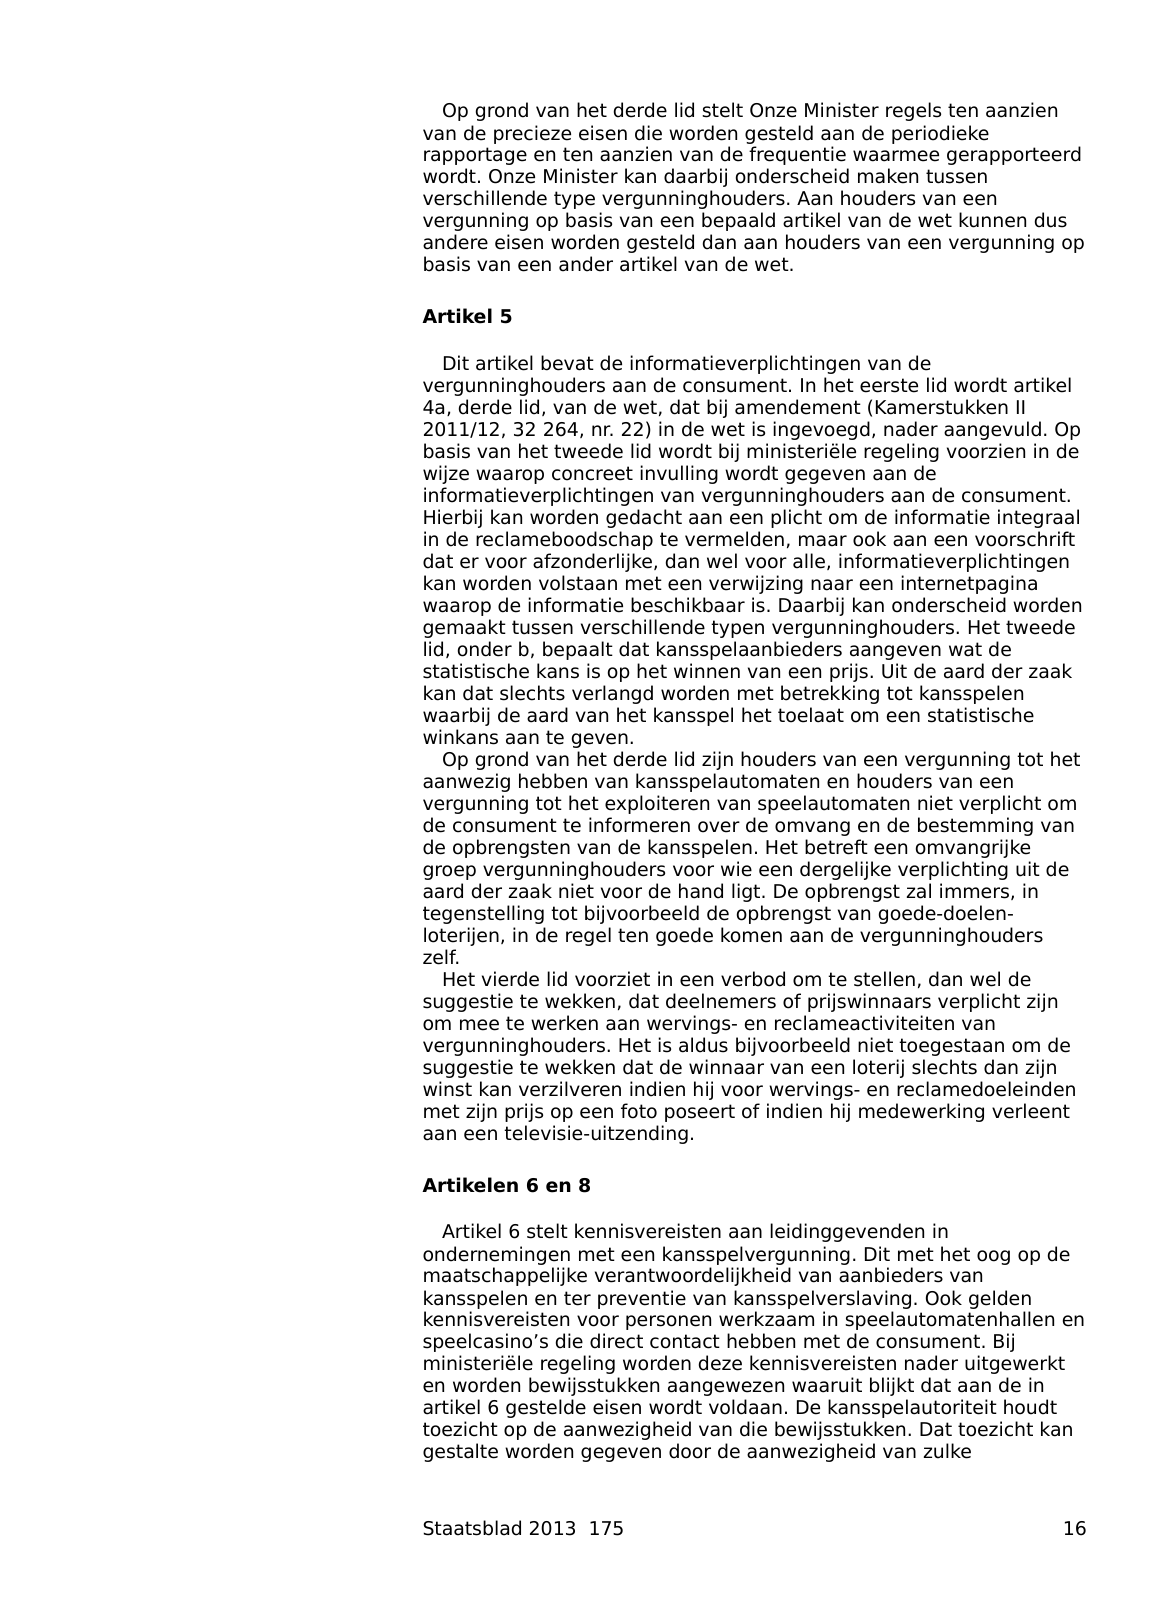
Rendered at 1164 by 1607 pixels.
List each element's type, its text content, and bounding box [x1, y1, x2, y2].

text Het vierde lid voorziet in een verbod om te stellen, dan wel de suggestie te wekken, dat deelnemers of prijswinnaars verplicht zijn om mee te werken aan wervings- en reclameactiviteiten van vergunninghouders. Het is aldus bijvoorbeeld niet toegestaan om de suggestie te wekken dat de winnaar van een loterij slechts dan zijn winst kan verzilveren indien hij voor wervings- en reclamedoeleinden met zijn prijs op een foto poseert of indien hij medewerking verleent aan een televisie-uitzending. [422, 969, 1087, 1144]
text Op grond van het derde lid stelt Onze Minister regels ten aanzien van de precieze eisen die worden gesteld aan de periodieke rapportage en ten aanzien van de frequentie waarmee gerapporteerd wordt. Onze Minister kan daarbij onderscheid maken tussen verschillende type vergunninghouders. Aan houders van een vergunning op basis van een bepaald artikel van de wet kunnen dus andere eisen worden gesteld dan aan houders van een vergunning op basis van een ander artikel van de wet. [422, 100, 1087, 276]
text Dit artikel bevat de informatieverplichtingen van de vergunninghouders aan de consument. In het eerste lid wordt artikel 4a, derde lid, van de wet, dat bij amendement (Kamerstukken II 2011/12, 32 264, nr. 22) in de wet is ingevoegd, nader aangevuld. Op basis van het tweede lid wordt bij ministeriële regeling voorzien in de wijze waarop concreet invulling wordt gegeven aan de informatieverplichtingen van vergunninghouders aan de consument. Hierbij kan worden gedacht aan een plicht om de informatie integraal in de reclameboodschap te vermelden, maar ook aan een voorschrift dat er voor afzonderlijke, dan wel voor alle, informatieverplichtingen kan worden volstaan met een verwijzing naar een internetpagina waarop de informatie beschikbaar is. Daarbij kan onderscheid worden gemaakt tussen verschillende typen vergunninghouders. Het tweede lid, onder b, bepaalt dat kansspelaanbieders aangeven wat de statistische kans is op het winnen van een prijs. Uit de aard der zaak kan dat slechts verlangd worden met betrekking tot kansspelen waarbij de aard van het kansspel het toelaat om een statistische winkans aan te geven. [422, 353, 1087, 749]
text Artikel 6 stelt kennisvereisten aan leidinggevenden in ondernemingen met een kansspelvergunning. Dit met het oog op de maatschappelijke verantwoordelijkheid van aanbieders van kansspelen en ter preventie van kansspelverslaving. Ook gelden kennisvereisten voor personen werkzaam in speelautomatenhallen en speelcasino’s die direct contact hebben met de consument. Bij ministeriële regeling worden deze kennisvereisten nader uitgewerkt en worden bewijsstukken aangewezen waaruit blijkt dat aan de in artikel 6 gestelde eisen wordt voldaan. De kansspelautoriteit houdt toezicht op de aanwezigheid van die bewijsstukken. Dat toezicht kan gestalte worden gegeven door de aanwezigheid van zulke [422, 1221, 1087, 1463]
subtitle Artikelen 6 en 8 [422, 1174, 1087, 1196]
text Op grond van het derde lid zijn houders van een vergunning tot het aanwezig hebben van kansspelautomaten en houders van een vergunning tot het exploiteren van speelautomaten niet verplicht om de consument te informeren over de omvang en de bestemming van de opbrengsten van de kansspelen. Het betreft een omvangrijke groep vergunninghouders voor wie een dergelijke verplichting uit de aard der zaak niet voor de hand ligt. De opbrengst zal immers, in tegenstelling tot bijvoorbeeld de opbrengst van goede-doelen-loterijen, in de regel ten goede komen aan de vergunninghouders zelf. [422, 749, 1087, 969]
subtitle Artikel 5 [422, 306, 1087, 328]
